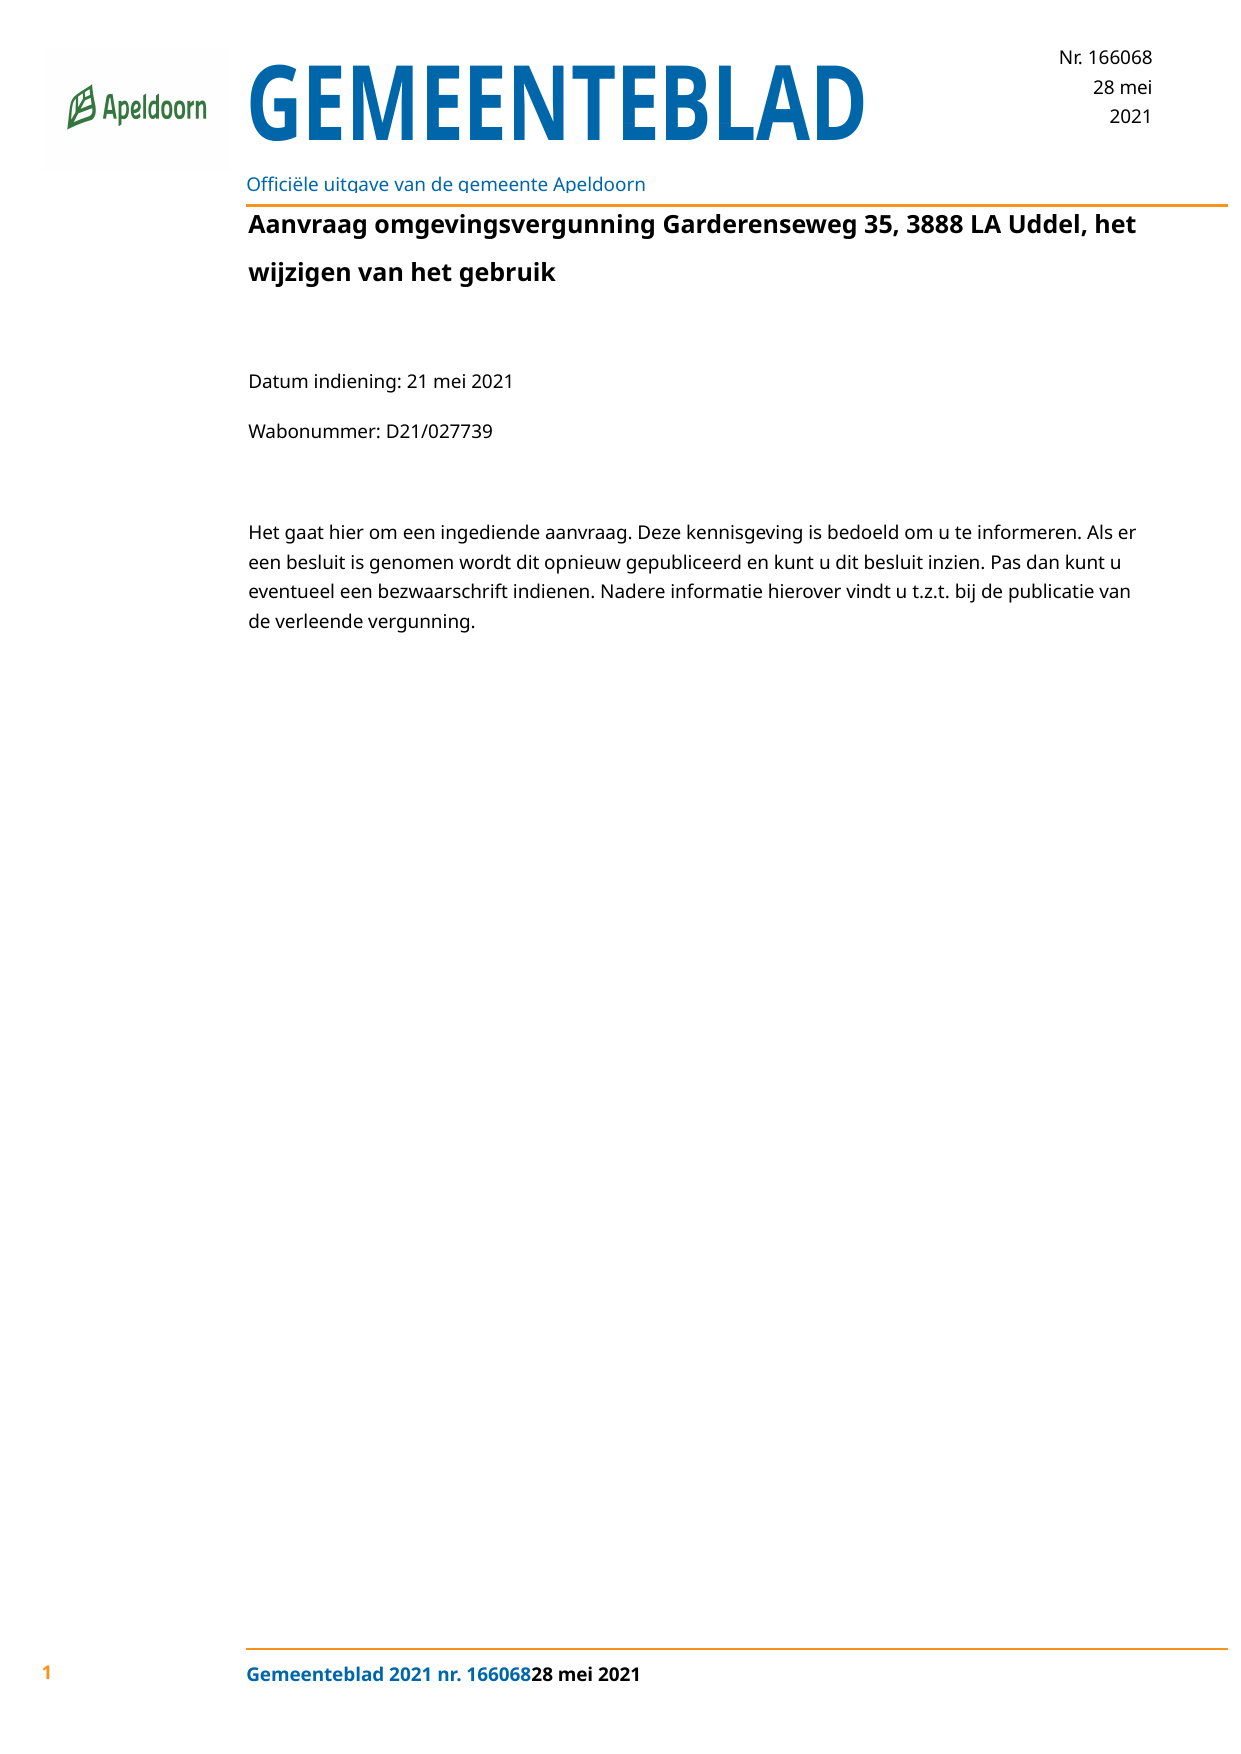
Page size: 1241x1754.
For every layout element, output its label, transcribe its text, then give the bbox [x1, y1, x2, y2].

picture [41, 47, 231, 172]
text Wabonummer: D21/027739 [248, 419, 1152, 444]
text Aanvraag omgevingsvergunning Garderenseweg 35, 3888 LA Uddel, het wijzigen van het gebruik [248, 207, 1152, 288]
text Datum indiening: 21 mei 2021 [248, 368, 1152, 394]
text Het gaat hier om een ingediende aanvraag. Deze kennisgeving is bedoeld om u te informeren. Als er een besluit is genomen wordt dit opnieuw gepubliceerd en kunt u dit besluit inzien. Pas dan kunt u eventueel een bezwaarschrift indienen. Nadere informatie hierover vindt u t.z.t. bij de publicatie van de verleende vergunning. [248, 519, 1152, 634]
